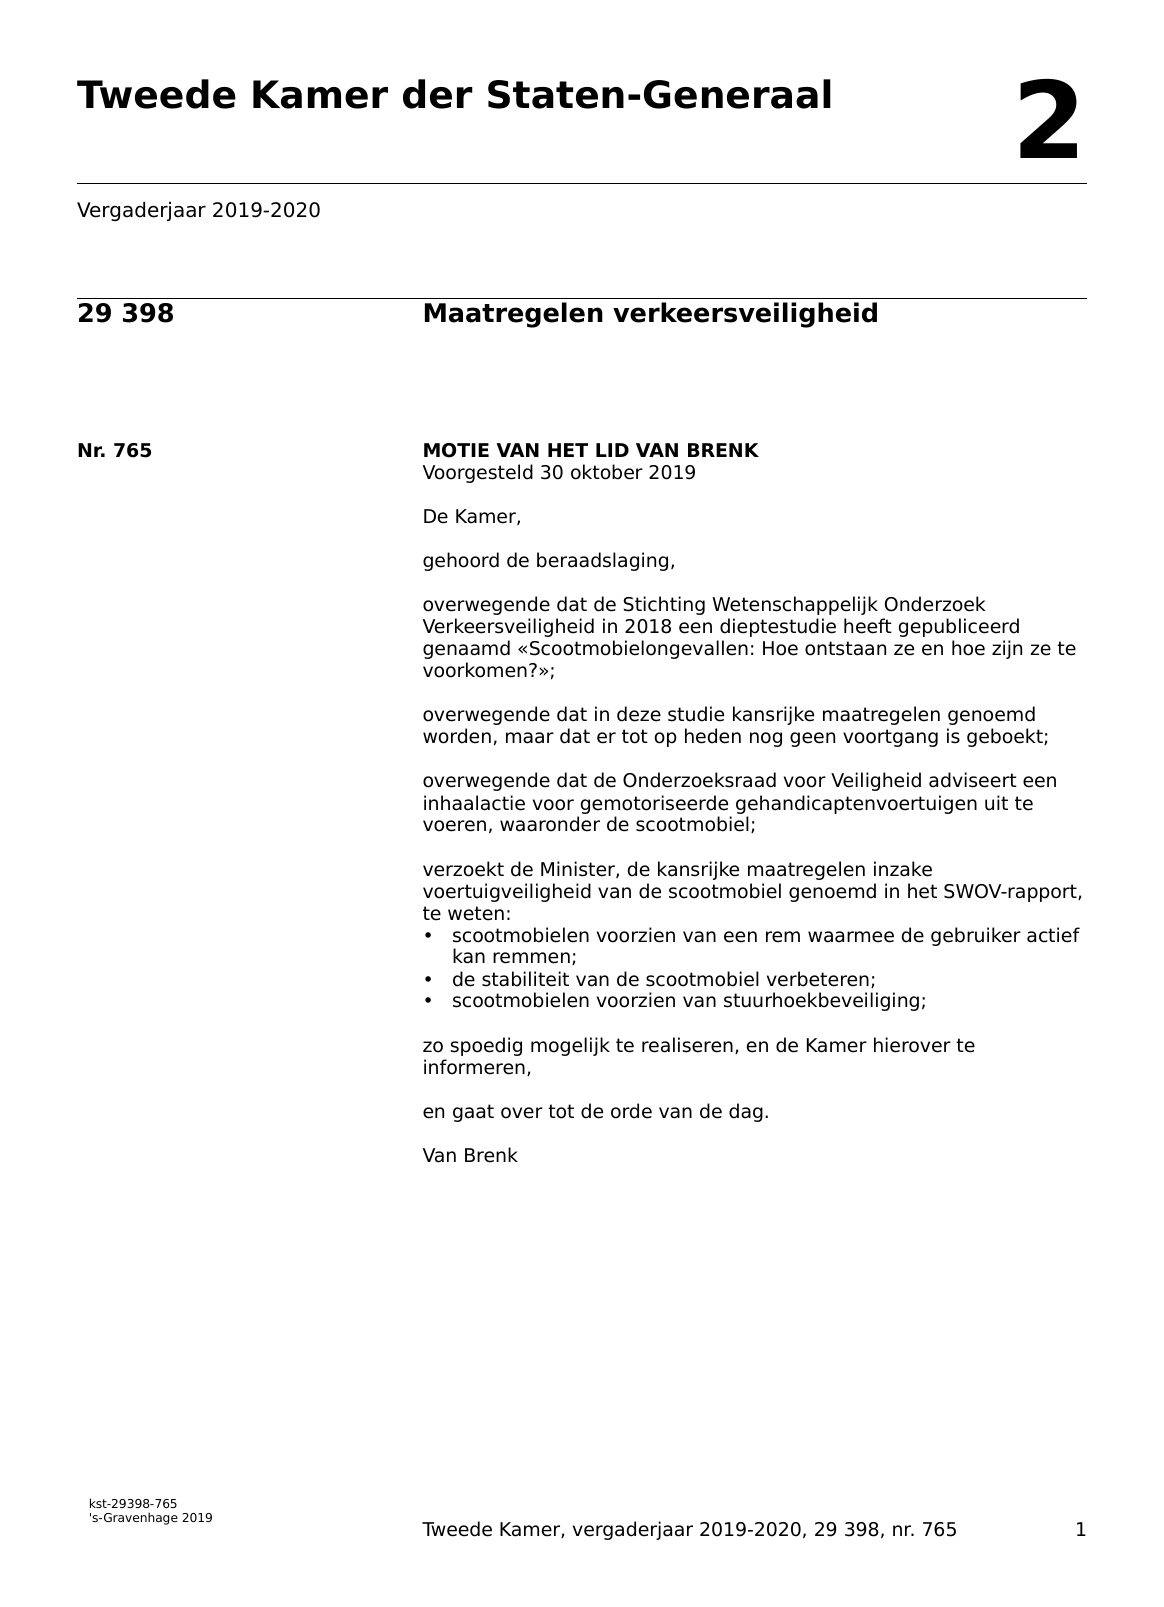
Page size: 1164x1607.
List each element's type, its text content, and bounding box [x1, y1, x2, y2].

text Voorgesteld 30 oktober 2019 [422, 462, 1087, 484]
text overwegende dat de Stichting Wetenschappelijk Onderzoek Verkeersveiligheid in 2018 een dieptestudie heeft gepubliceerd genaamd «Scootmobielongevallen: Hoe ontstaan ze en hoe zijn ze te voorkomen?»; [422, 594, 1087, 682]
table_cell Vergaderjaar 2019-2020 [77, 184, 1087, 298]
subtitle 29 398 Maatregelen verkeersveiligheid [77, 299, 1087, 329]
text kst-29398-765 [88, 1497, 323, 1511]
text zo spoedig mogelijk te realiseren, en de Kamer hierover te informeren, [422, 1034, 1087, 1078]
table_header Tweede Kamer der Staten-Generaal [77, 59, 886, 183]
subtitle Nr. 765 MOTIE VAN HET LID VAN BRENK [77, 440, 1087, 462]
text • scootmobielen voorzien van stuurhoekbeveiliging; [422, 990, 1087, 1012]
text Van Brenk [422, 1145, 1087, 1167]
text overwegende dat in deze studie kansrijke maatregelen genoemd worden, maar dat er tot op heden nog geen voortgang is geboekt; [422, 704, 1087, 748]
text De Kamer, [422, 506, 1087, 528]
text en gaat over tot de orde van de dag. [422, 1101, 1087, 1123]
table_header 2 [886, 59, 1087, 183]
text • scootmobielen voorzien van een rem waarmee de gebruiker actief kan remmen; [422, 924, 1087, 968]
text 's-Gravenhage 2019 [88, 1511, 323, 1525]
text gehoord de beraadslaging, [422, 550, 1087, 572]
text overwegende dat de Onderzoeksraad voor Veiligheid adviseert een inhaalactie voor gemotoriseerde gehandicaptenvoertuigen uit te voeren, waaronder de scootmobiel; [422, 770, 1087, 836]
text verzoekt de Minister, de kansrijke maatregelen inzake voertuigveiligheid van de scootmobiel genoemd in het SWOV-rapport, te weten: [422, 858, 1087, 924]
text • de stabiliteit van de scootmobiel verbeteren; [422, 968, 1087, 990]
